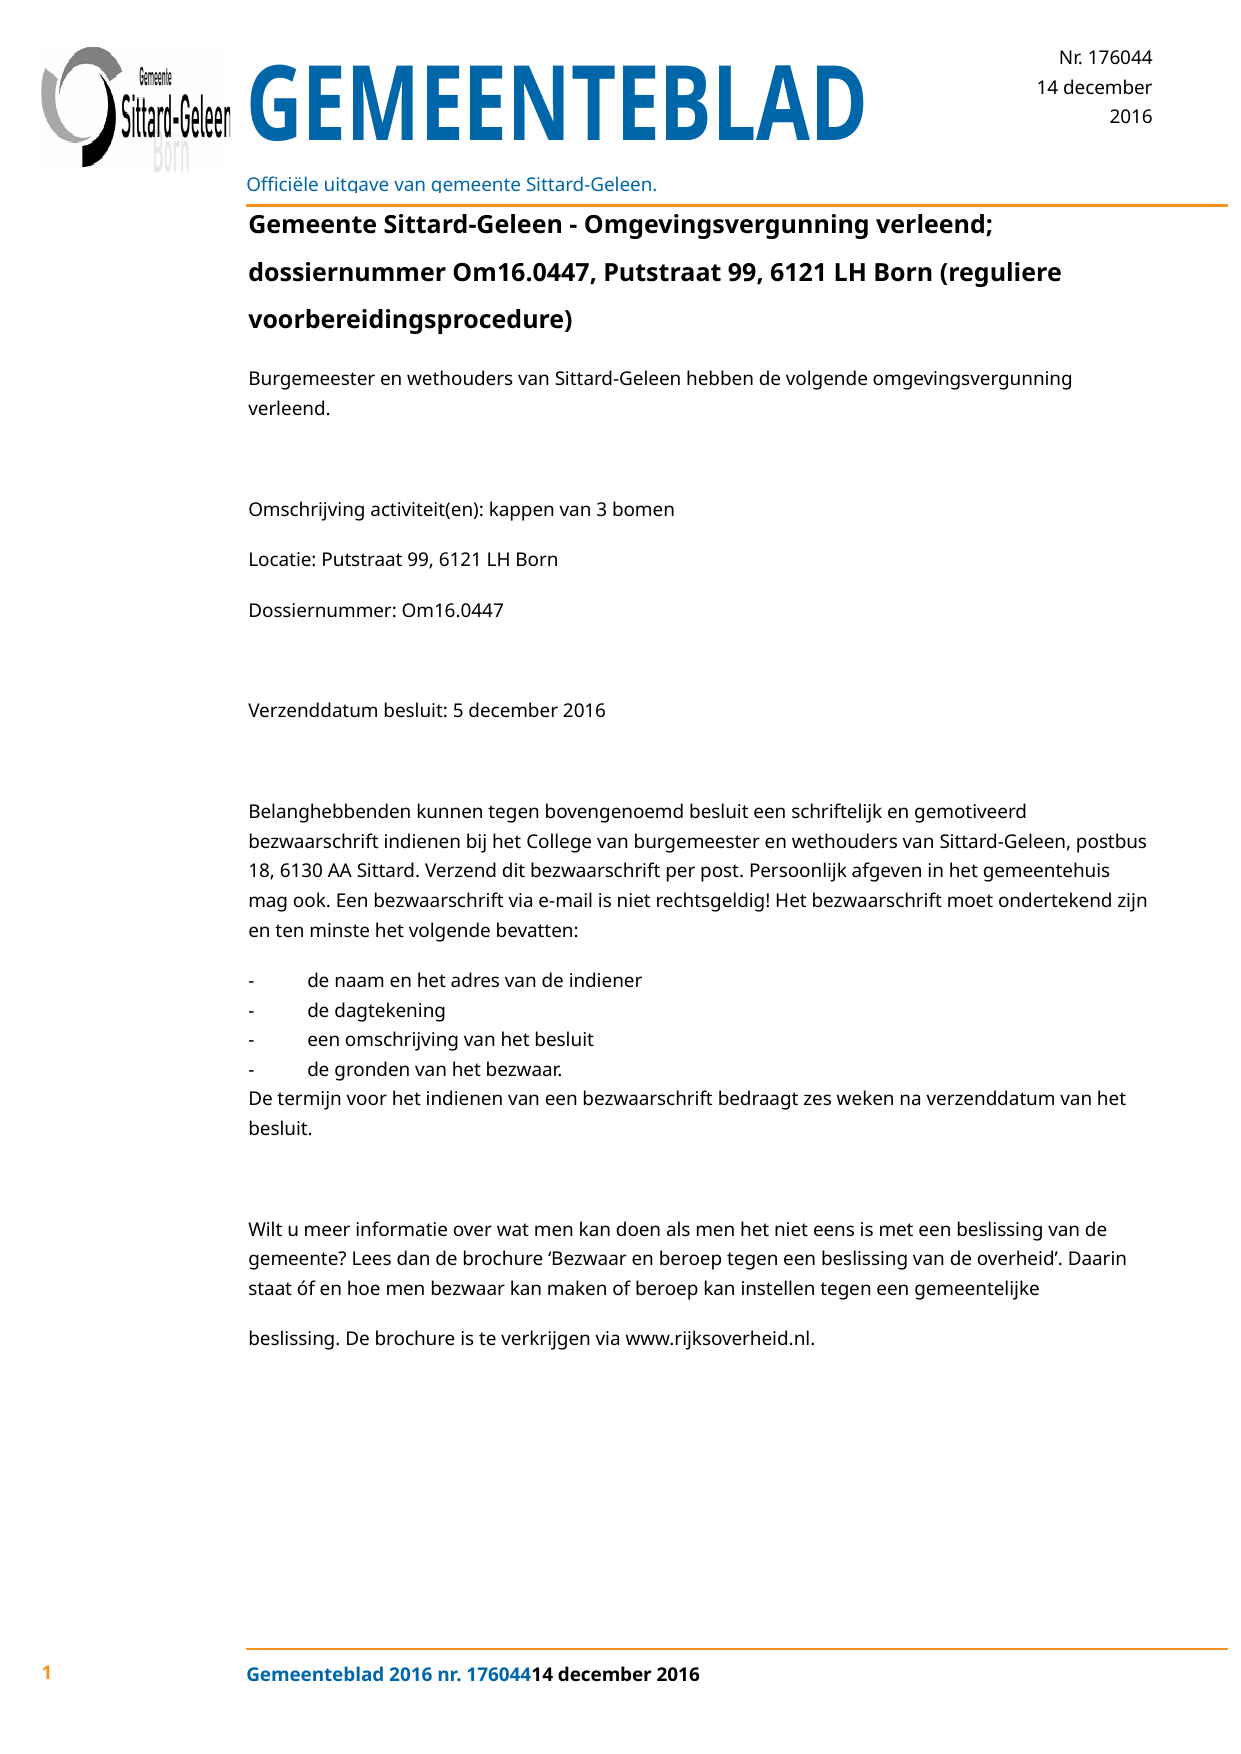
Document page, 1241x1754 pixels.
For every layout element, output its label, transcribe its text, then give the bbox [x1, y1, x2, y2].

text beslissing. De brochure is te verkrijgen via www.rijksoverheid.nl. [248, 1326, 1152, 1351]
list de naam en het adres van de indiener [248, 967, 1152, 993]
text De termijn voor het indienen van een bezwaarschrift bedraagt zes weken na verzenddatum van het besluit. [248, 1086, 1152, 1141]
text Locatie: Putstraat 99, 6121 LH Born [248, 546, 1152, 572]
text Gemeente Sittard-Geleen - Omgevingsvergunning verleend; dossiernummer Om16.0447, Putstraat 99, 6121 LH Born (reguliere voorbereidingsprocedure) [248, 207, 1152, 336]
text Dossiernummer: Om16.0447 [248, 597, 1152, 622]
list de dagtekening [248, 997, 1152, 1022]
picture [41, 47, 231, 172]
list een omschrijving van het besluit [248, 1026, 1152, 1052]
list de gronden van het bezwaar. [248, 1056, 1152, 1082]
text Wilt u meer informatie over wat men kan doen als men het niet eens is met een beslissing van de gemeente? Lees dan de brochure ‘Bezwaar en beroep tegen een beslissing van de overheid’. Daarin staat óf en hoe men bezwaar kan maken of beroep kan instellen tegen een gemeentelijke [248, 1216, 1152, 1301]
text Verzenddatum besluit: 5 december 2016 [248, 698, 1152, 723]
text Burgemeester en wethouders van Sittard-Geleen hebben de volgende omgevingsvergunning verleend. [248, 366, 1152, 421]
text Belanghebbenden kunnen tegen bovengenoemd besluit een schriftelijk en gemotiveerd bezwaarschrift indienen bij het College van burgemeester en wethouders van Sittard-Geleen, postbus 18, 6130 AA Sittard. Verzend dit bezwaarschrift per post. Persoonlijk afgeven in het gemeentehuis mag ook. Een bezwaarschrift via e-mail is niet rechtsgeldig! Het bezwaarschrift moet ondertekend zijn en ten minste het volgende bevatten: [248, 798, 1152, 942]
text Omschrijving activiteit(en): kappen van 3 bomen [248, 496, 1152, 522]
